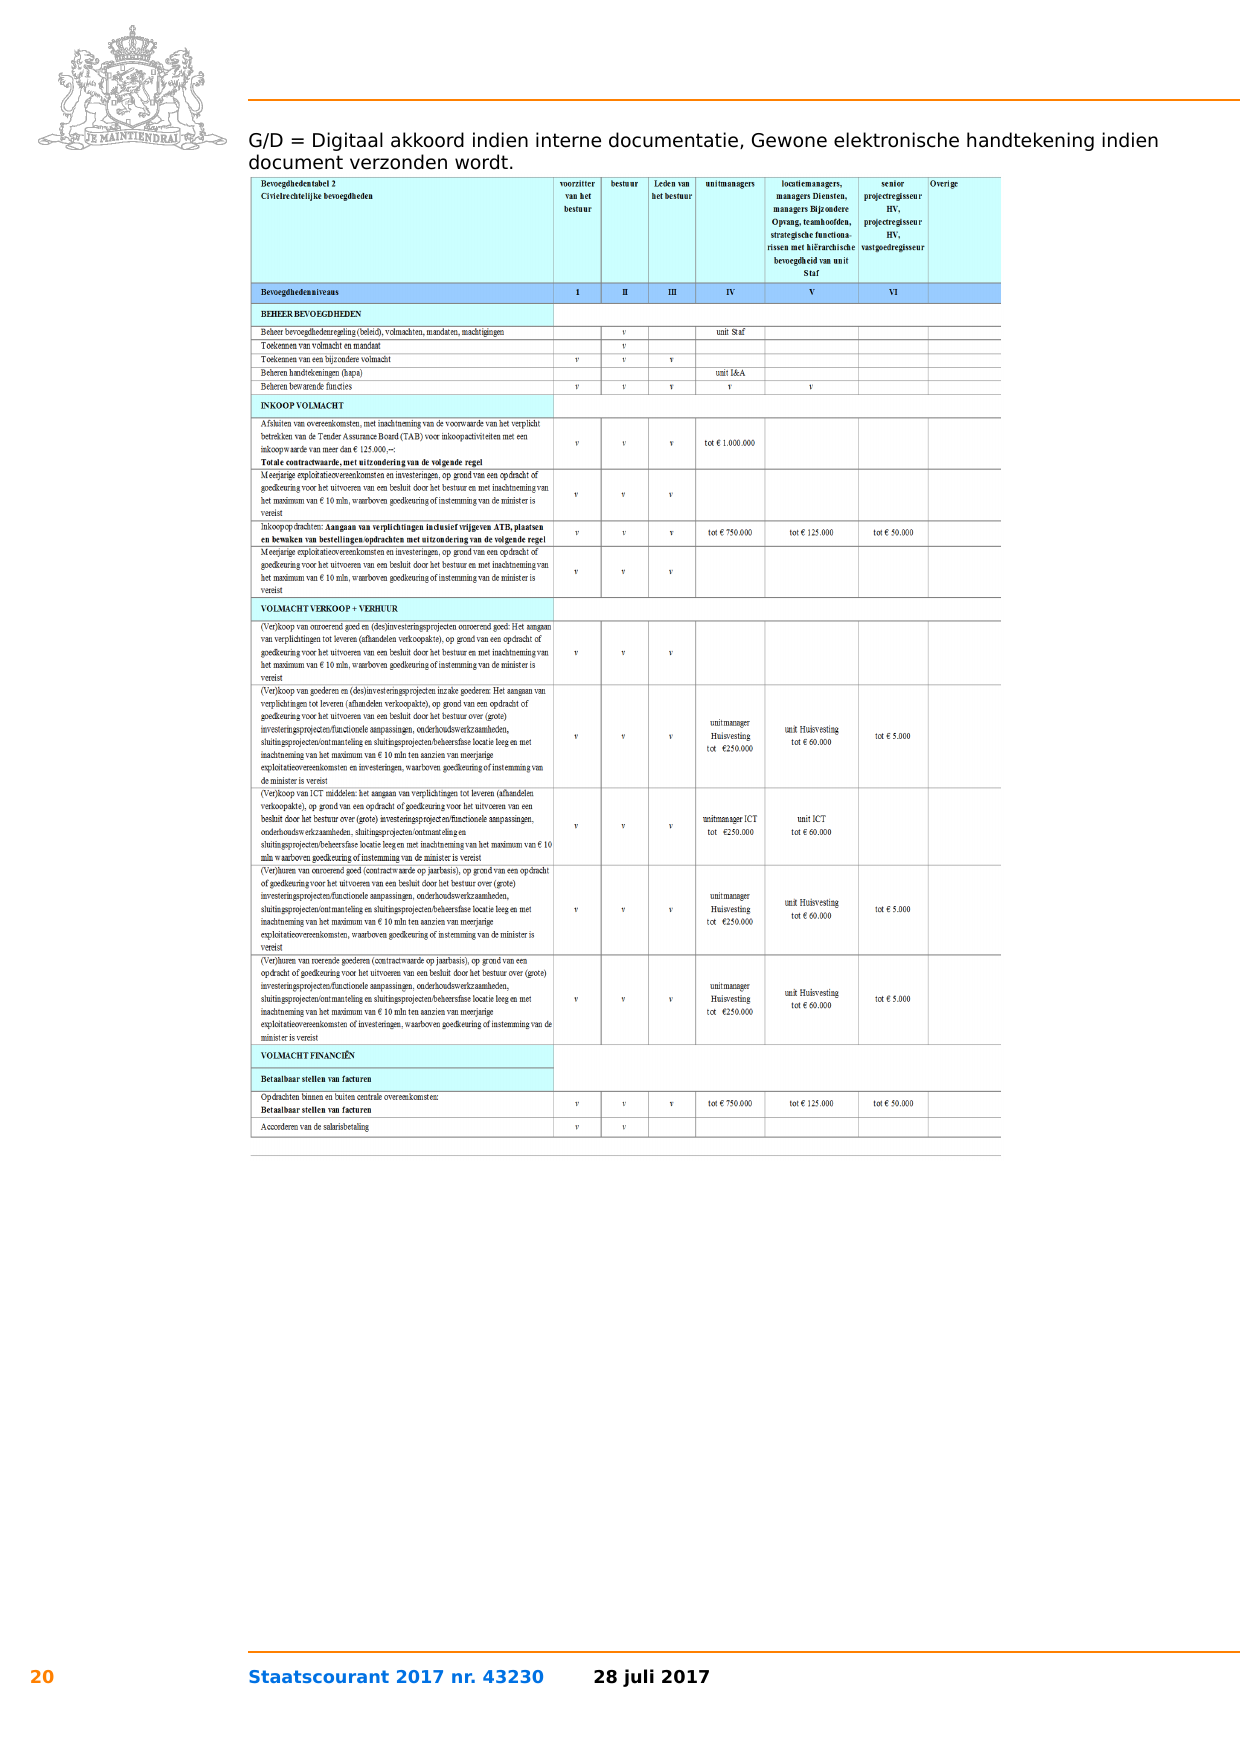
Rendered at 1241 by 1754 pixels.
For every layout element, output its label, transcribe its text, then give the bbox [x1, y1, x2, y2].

text G/D = Digitaal akkoord indien interne documentatie, Gewone elektronische handtekening indien document verzonden wordt. [248, 130, 1163, 1160]
picture [248, 173, 1004, 1161]
picture [38, 25, 227, 150]
